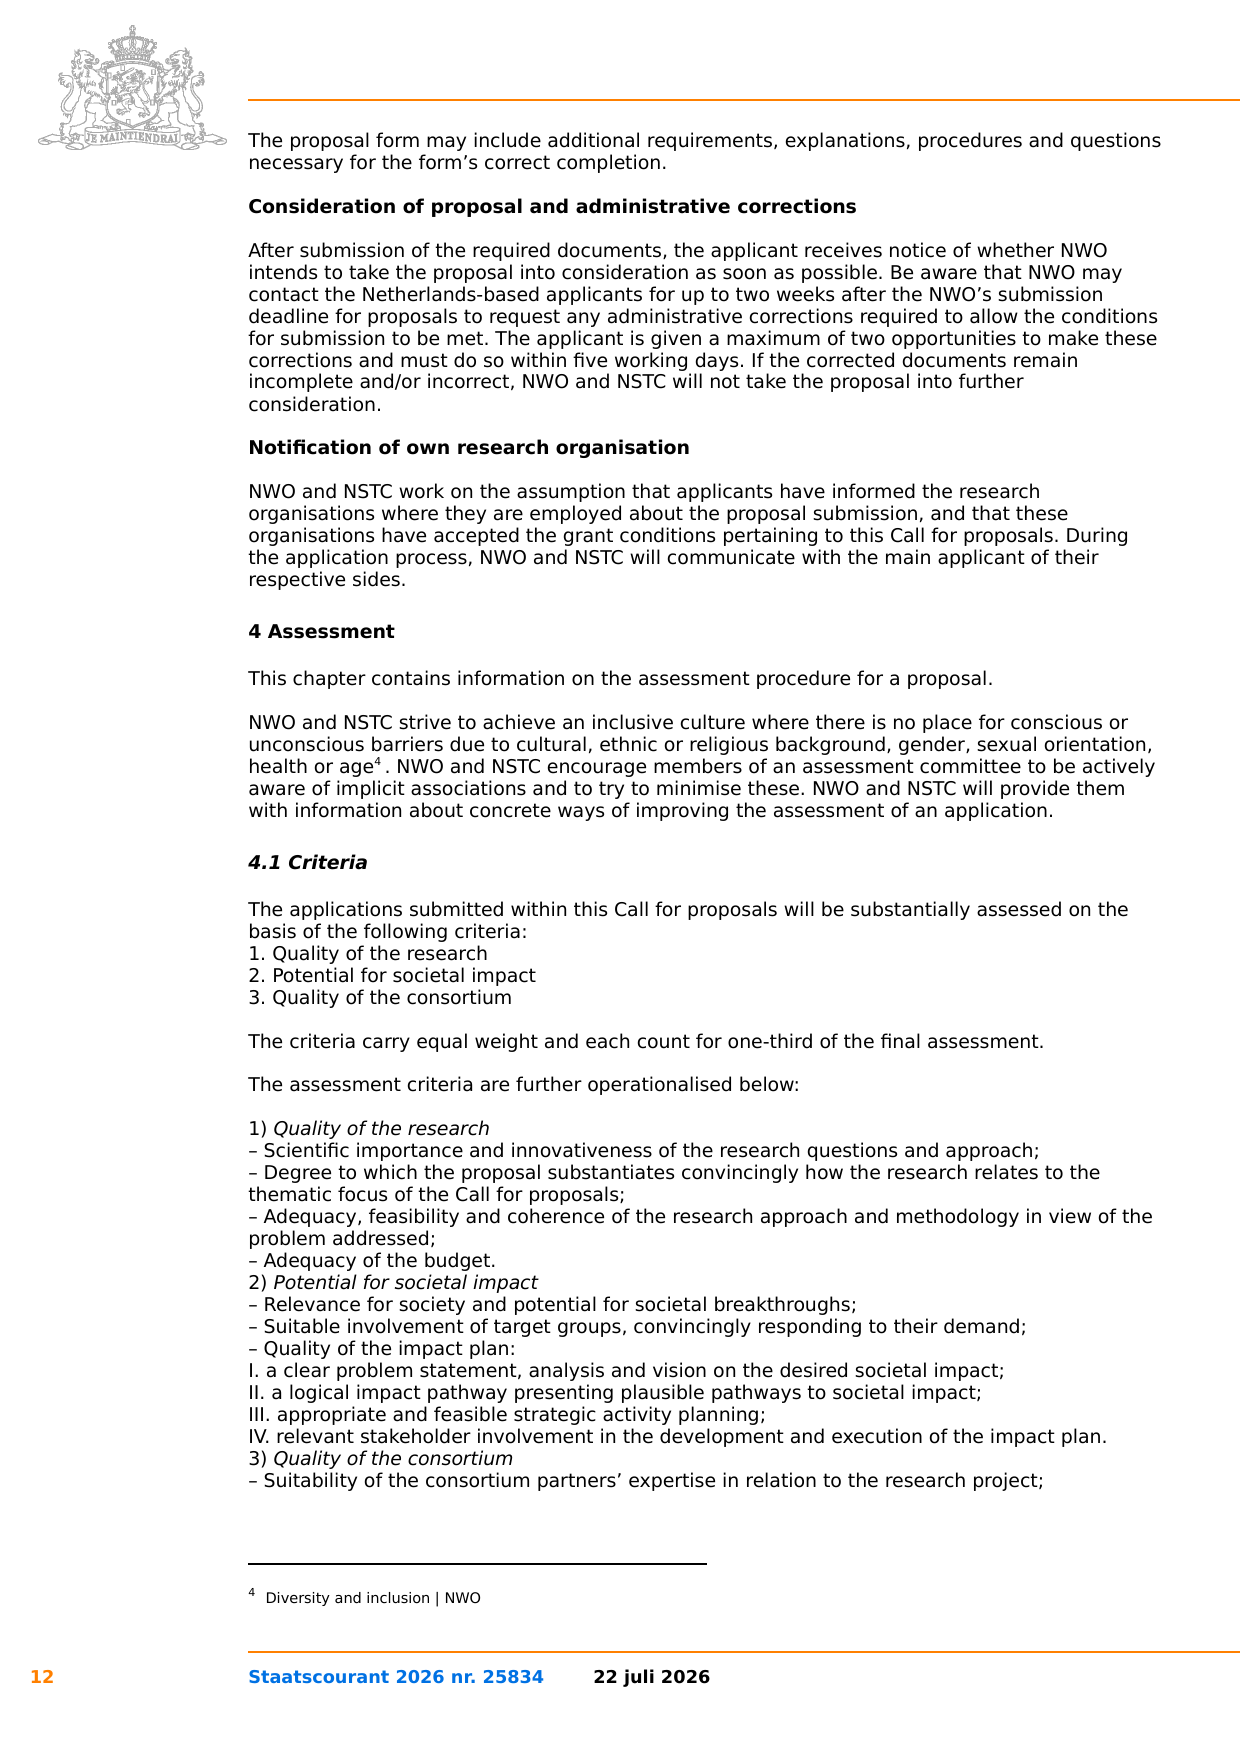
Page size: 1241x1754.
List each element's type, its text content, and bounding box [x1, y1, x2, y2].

picture [38, 25, 227, 150]
text – Adequacy, feasibility and coherence of the research approach and methodology in view of the problem addressed; [248, 1206, 1163, 1250]
text III. appropriate and feasible strategic activity planning; [248, 1404, 1163, 1426]
text – Degree to which the proposal substantiates convincingly how the research relates to the thematic focus of the Call for proposals; [248, 1162, 1163, 1206]
text 2) Potential for societal impact [248, 1272, 1163, 1294]
text – Suitability of the consortium partners’ expertise in relation to the research project; [248, 1470, 1163, 1492]
text – Scientific importance and innovativeness of the research questions and approach; [248, 1140, 1163, 1162]
text 3) Quality of the consortium [248, 1448, 1163, 1470]
subtitle Consideration of proposal and administrative corrections [248, 196, 1163, 218]
subtitle 4 Assessment [248, 621, 1163, 643]
subtitle 4.1 Criteria [248, 852, 1163, 874]
text NWO and NSTC strive to achieve an inclusive culture where there is no place for conscious or unconscious barriers due to cultural, ethnic or religious background, gender, sexual orientation, health or age. NWO and NSTC encourage members of an assessment committee to be actively aware of implicit associations and to try to minimise these. NWO and NSTC will provide them with information about concrete ways of improving the assessment of an application. [248, 712, 1163, 822]
text – Adequacy of the budget. [248, 1250, 1163, 1272]
text NWO and NSTC work on the assumption that applicants have informed the research organisations where they are employed about the proposal submission, and that these organisations have accepted the grant conditions pertaining to this Call for proposals. During the application process, NWO and NSTC will communicate with the main applicant of their respective sides. [248, 481, 1163, 591]
text IV. relevant stakeholder involvement in the development and execution of the impact plan. [248, 1426, 1163, 1448]
text The criteria carry equal weight and each count for one-third of the final assessment. [248, 1031, 1163, 1052]
text 1. Quality of the research [248, 943, 1163, 965]
text – Relevance for society and potential for societal breakthroughs; [248, 1294, 1163, 1316]
text 3. Quality of the consortium [248, 987, 1163, 1009]
text – Suitable involvement of target groups, convincingly responding to their demand; [248, 1316, 1163, 1338]
text I. a clear problem statement, analysis and vision on the desired societal impact; [248, 1360, 1163, 1382]
text The assessment criteria are further operationalised below: [248, 1074, 1163, 1096]
text II. a logical impact pathway presenting plausible pathways to societal impact; [248, 1382, 1163, 1404]
text – Quality of the impact plan: [248, 1338, 1163, 1360]
text After submission of the required documents, the applicant receives notice of whether NWO intends to take the proposal into consideration as soon as possible. Be aware that NWO may contact the Netherlands-based applicants for up to two weeks after the NWO’s submission deadline for proposals to request any administrative corrections required to allow the conditions for submission to be met. The applicant is given a maximum of two opportunities to make these corrections and must do so within five working days. If the corrected documents remain incomplete and/or incorrect, NWO and NSTC will not take the proposal into further consideration. [248, 239, 1163, 415]
text This chapter contains information on the assessment procedure for a proposal. [248, 668, 1163, 690]
text 2. Potential for societal impact [248, 965, 1163, 987]
subtitle Notification of own research organisation [248, 437, 1163, 459]
text The proposal form may include additional requirements, explanations, procedures and questions necessary for the form’s correct completion. [248, 130, 1163, 174]
text 1) Quality of the research [248, 1118, 1163, 1140]
text Diversity and inclusion | NWO [248, 1586, 1163, 1608]
text The applications submitted within this Call for proposals will be substantially assessed on the basis of the following criteria: [248, 899, 1163, 943]
